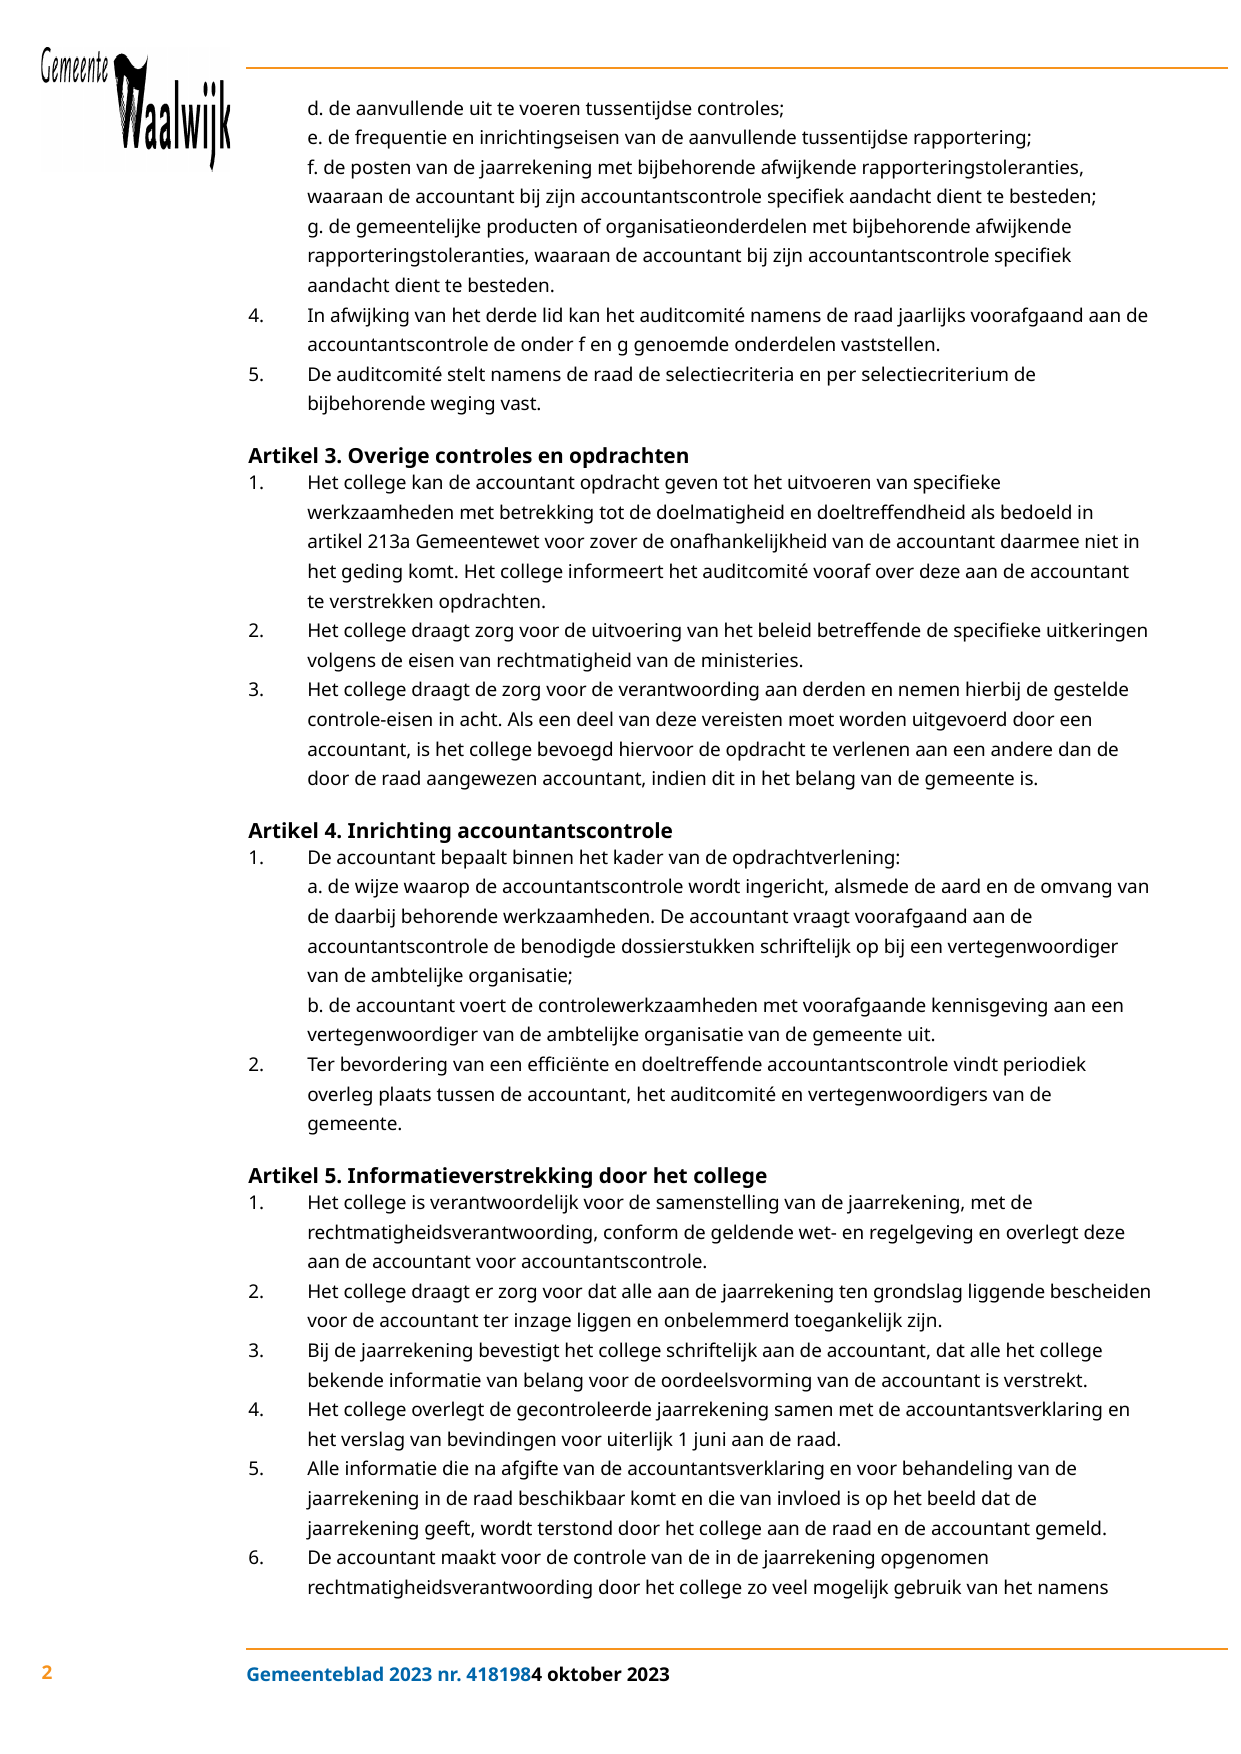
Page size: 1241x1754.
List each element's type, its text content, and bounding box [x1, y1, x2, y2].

list f. de posten van de jaarrekening met bijbehorende afwijkende rapporteringstoleranties, waaraan de accountant bij zijn accountantscontrole specifiek aandacht dient te besteden; [248, 154, 1152, 209]
list d. de aanvullende uit te voeren tussentijdse controles; [248, 95, 1152, 121]
list Het college is verantwoordelijk voor de samenstelling van de jaarrekening, met de rechtmatigheidsverantwoording, conform de geldende wet- en regelgeving en overlegt deze aan de accountant voor accountantscontrole. [248, 1189, 1152, 1274]
list Ter bevordering van een efficiënte en doeltreffende accountantscontrole vindt periodiek overleg plaats tussen de accountant, het auditcomité en vertegenwoordigers van de gemeente. [248, 1051, 1152, 1136]
list Het college draagt de zorg voor de verantwoording aan derden en nemen hierbij de gestelde controle-eisen in acht. Als een deel van deze vereisten moet worden uitgevoerd door een accountant, is het college bevoegd hiervoor de opdracht te verlenen aan een andere dan de door de raad aangewezen accountant, indien dit in het belang van de gemeente is. [248, 677, 1152, 791]
list Alle informatie die na afgifte van de accountantsverklaring en voor behandeling van de jaarrekening in de raad beschikbaar komt en die van invloed is op het beeld dat de jaarrekening geeft, wordt terstond door het college aan de raad en de accountant gemeld. [248, 1456, 1152, 1540]
list De accountant bepaalt binnen het kader van de opdrachtverlening: [248, 844, 1152, 870]
list Bij de jaarrekening bevestigt het college schriftelijk aan de accountant, dat alle het college bekende informatie van belang voor de oordeelsvorming van de accountant is verstrekt. [248, 1337, 1152, 1392]
list Het college draagt zorg voor de uitvoering van het beleid betreffende de specifieke uitkeringen volgens de eisen van rechtmatigheid van de ministeries. [248, 617, 1152, 673]
list De auditcomité stelt namens de raad de selectiecriteria en per selectiecriterium de bijbehorende weging vast. [248, 361, 1152, 416]
text Artikel 3. Overige controles en opdrachten [248, 441, 1152, 469]
picture [41, 47, 231, 172]
list Het college draagt er zorg voor dat alle aan de jaarrekening ten grondslag liggende bescheiden voor de accountant ter inzage liggen en onbelemmerd toegankelijk zijn. [248, 1278, 1152, 1333]
list In afwijking van het derde lid kan het auditcomité namens de raad jaarlijks voorafgaand aan de accountantscontrole de onder f en g genoemde onderdelen vaststellen. [248, 302, 1152, 357]
list e. de frequentie en inrichtingseisen van de aanvullende tussentijdse rapportering; [248, 124, 1152, 150]
list Het college overlegt de gecontroleerde jaarrekening samen met de accountantsverklaring en het verslag van bevindingen voor uiterlijk 1 juni aan de raad. [248, 1396, 1152, 1452]
text Artikel 5. Informatieverstrekking door het college [248, 1161, 1152, 1189]
list b. de accountant voert de controlewerkzaamheden met voorafgaande kennisgeving aan een vertegenwoordiger van de ambtelijke organisatie van de gemeente uit. [248, 992, 1152, 1047]
list a. de wijze waarop de accountantscontrole wordt ingericht, alsmede de aard en de omvang van de daarbij behorende werkzaamheden. De accountant vraagt voorafgaand aan de accountantscontrole de benodigde dossierstukken schriftelijk op bij een vertegenwoordiger van de ambtelijke organisatie; [248, 874, 1152, 988]
text Artikel 4. Inrichting accountantscontrole [248, 816, 1152, 844]
list Het college kan de accountant opdracht geven tot het uitvoeren van specifieke werkzaamheden met betrekking tot de doelmatigheid en doeltreffendheid als bedoeld in artikel 213a Gemeentewet voor zover de onafhankelijkheid van de accountant daarmee niet in het geding komt. Het college informeert het auditcomité vooraf over deze aan de accountant te verstrekken opdrachten. [248, 469, 1152, 613]
list g. de gemeentelijke producten of organisatieonderdelen met bijbehorende afwijkende rapporteringstoleranties, waaraan de accountant bij zijn accountantscontrole specifiek aandacht dient te besteden. [248, 213, 1152, 298]
list De accountant maakt voor de controle van de in de jaarrekening opgenomen rechtmatigheidsverantwoording door het college zo veel mogelijk gebruik van het namens [248, 1544, 1152, 1599]
